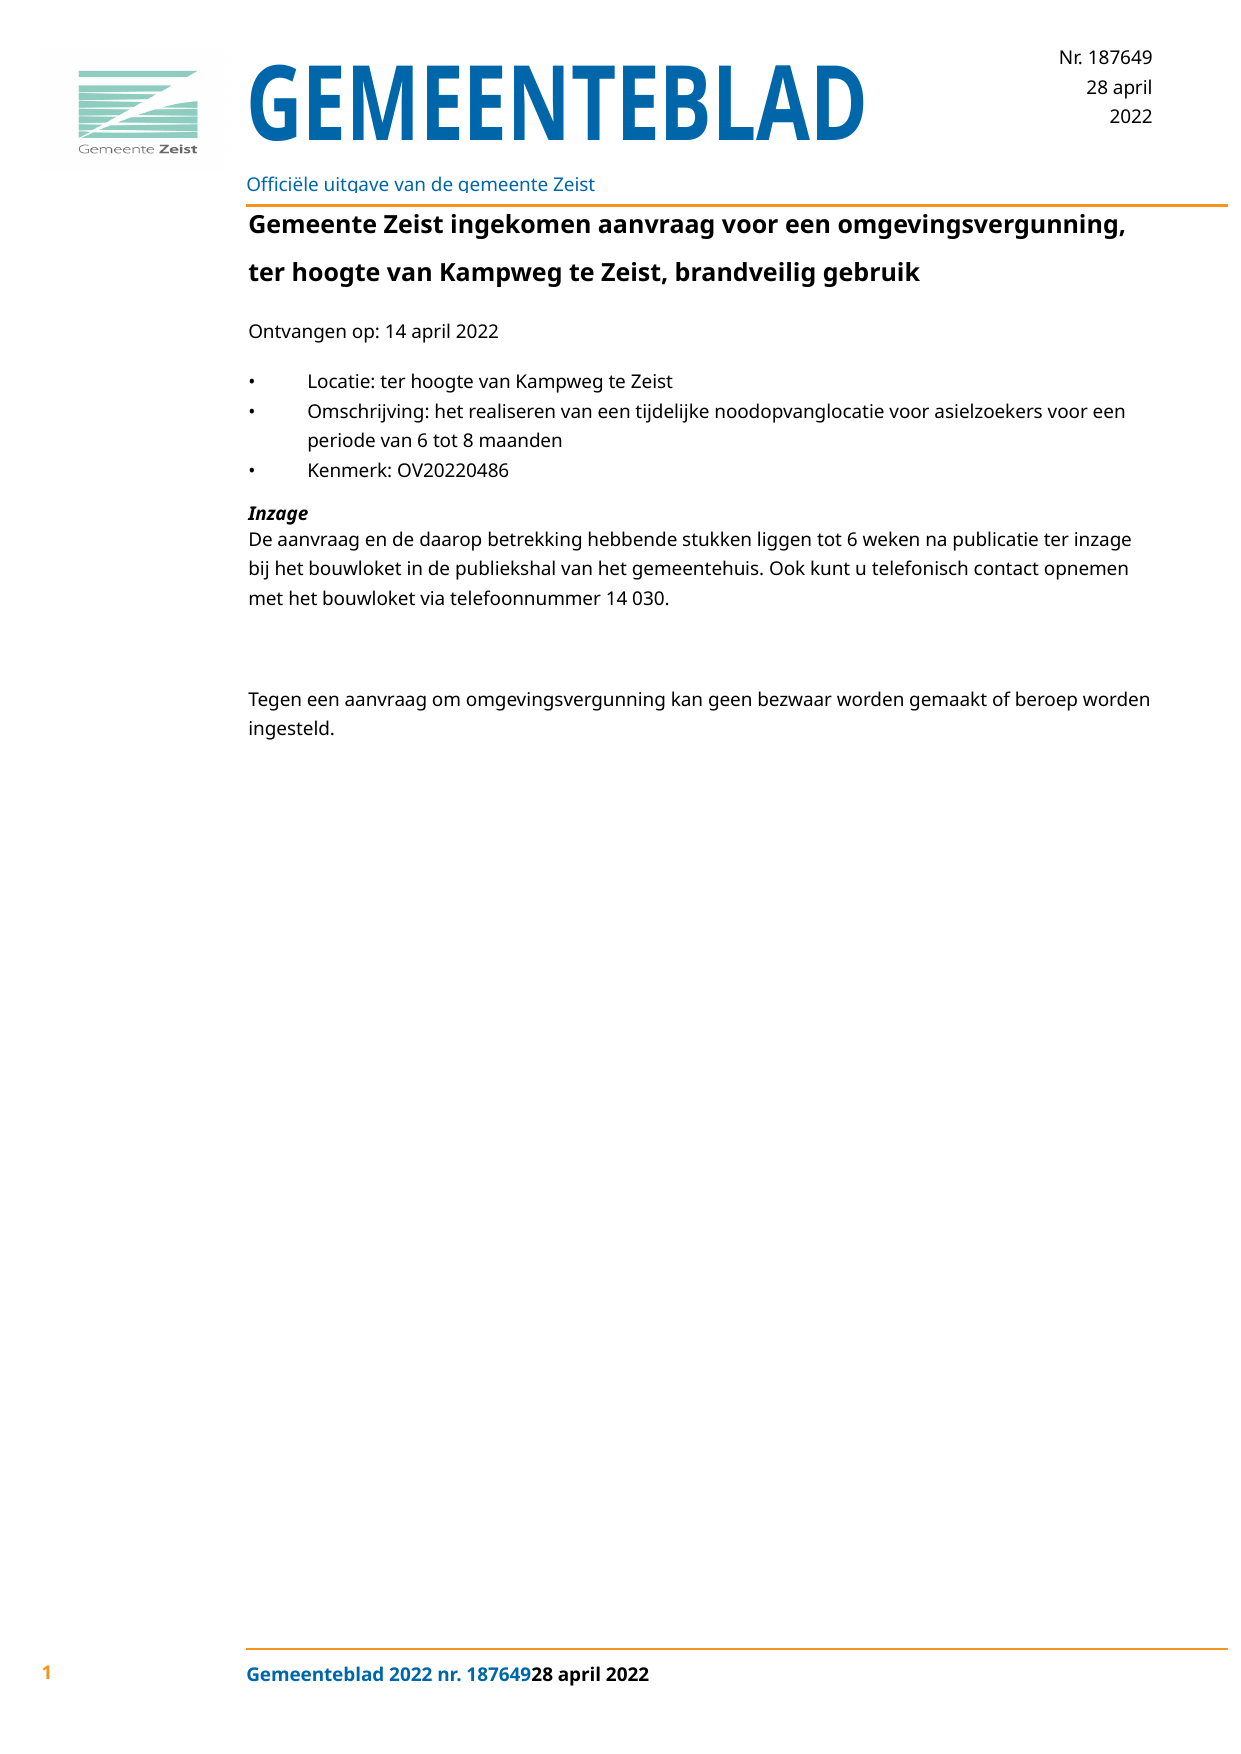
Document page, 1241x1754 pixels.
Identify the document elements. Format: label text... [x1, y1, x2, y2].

text Tegen een aanvraag om omgevingsvergunning kan geen bezwaar worden gemaakt of beroep worden ingesteld. [248, 686, 1152, 741]
list Omschrijving: het realiseren van een tijdelijke noodopvanglocatie voor asielzoekers voor een periode van 6 tot 8 maanden [248, 398, 1152, 453]
picture [41, 47, 231, 172]
text De aanvraag en de daarop betrekking hebbende stukken liggen tot 6 weken na publicatie ter inzage bij het bouwloket in de publiekshal van het gemeentehuis. Ook kunt u telefonisch contact opnemen met het bouwloket via telefoonnummer 14 030. [248, 526, 1152, 611]
list Locatie: ter hoogte van Kampweg te Zeist [248, 368, 1152, 394]
text Ontvangen op: 14 april 2022 [248, 318, 1152, 344]
text Gemeente Zeist ingekomen aanvraag voor een omgevingsvergunning, ter hoogte van Kampweg te Zeist, brandveilig gebruik [248, 207, 1152, 288]
list Kenmerk: OV20220486 [248, 457, 1152, 483]
text Inzage [248, 500, 1152, 526]
